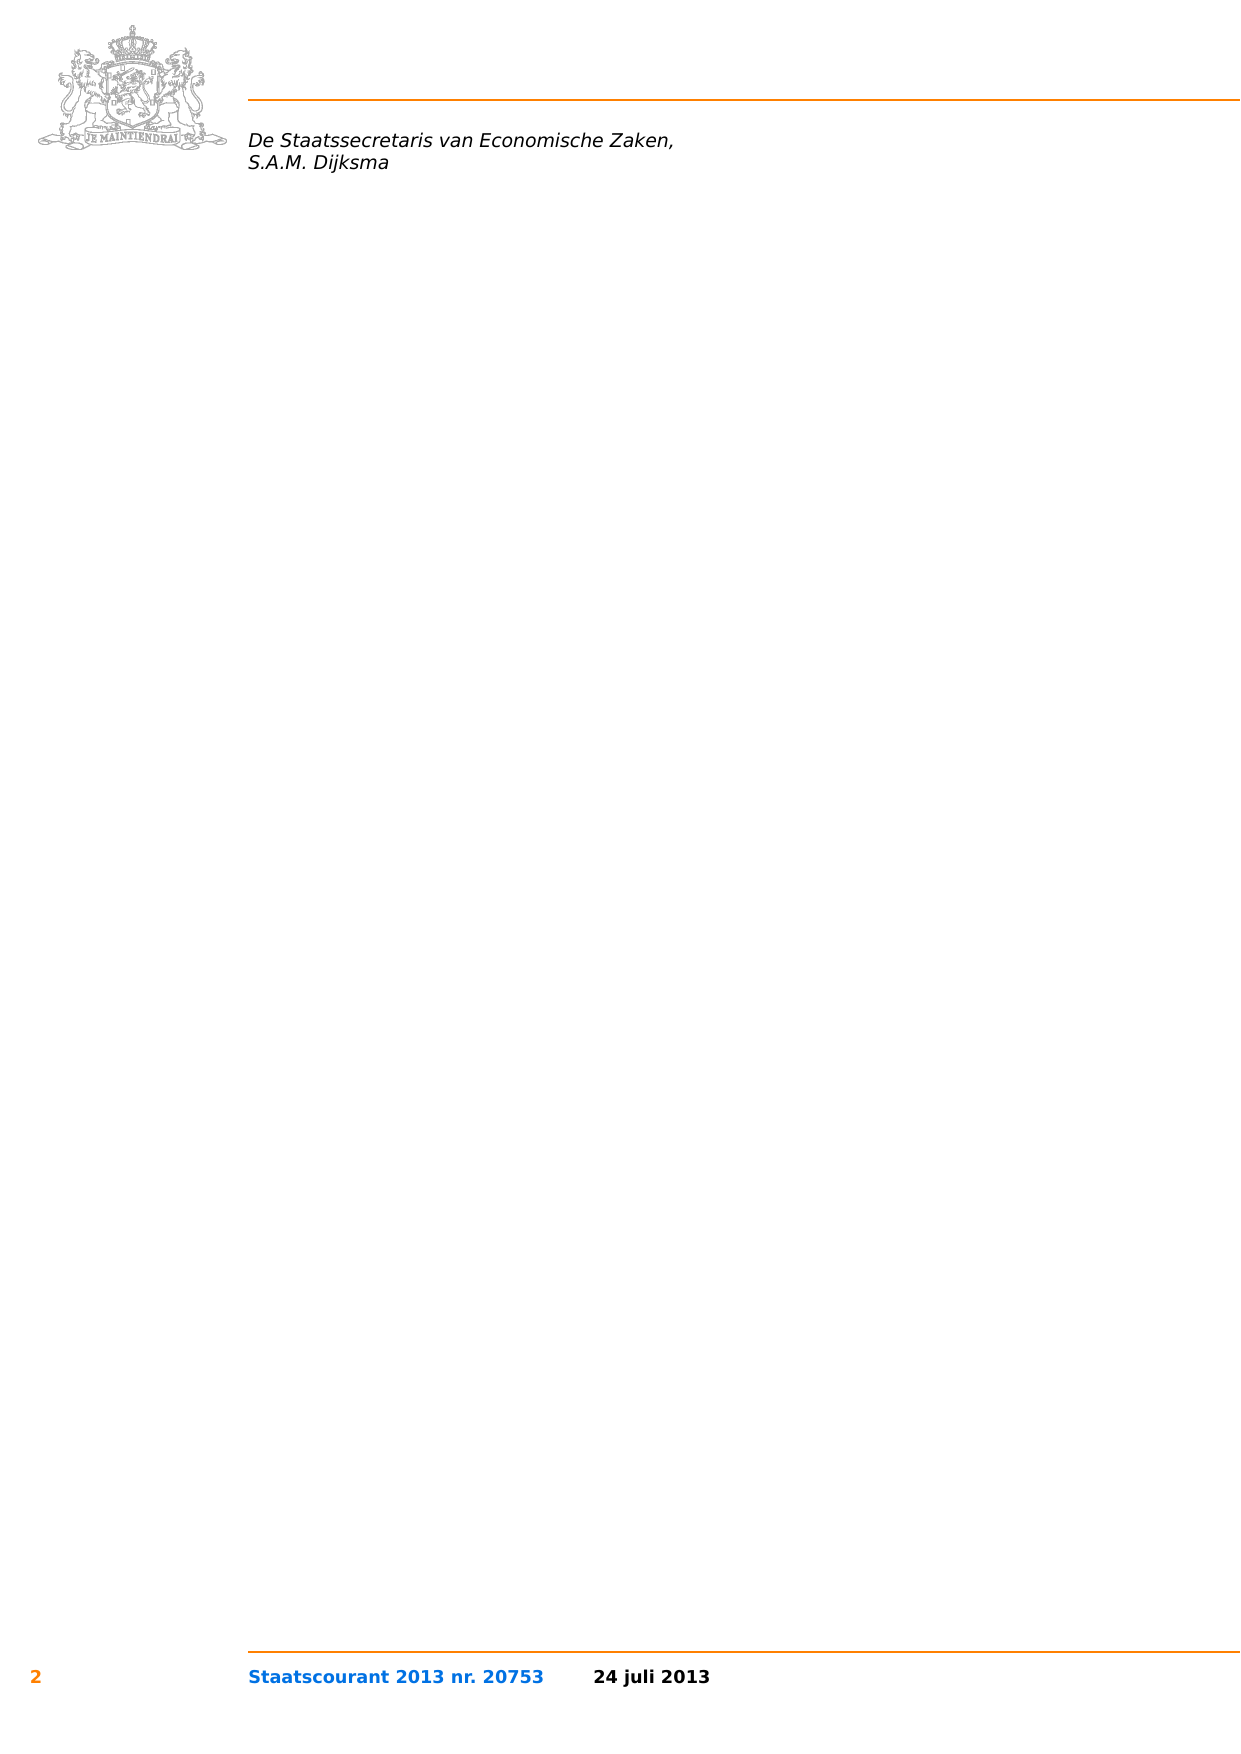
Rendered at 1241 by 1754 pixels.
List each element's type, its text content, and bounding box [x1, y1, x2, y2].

picture [38, 25, 227, 150]
text De Staatssecretaris van Economische Zaken, S.A.M. Dijksma [248, 130, 1163, 174]
